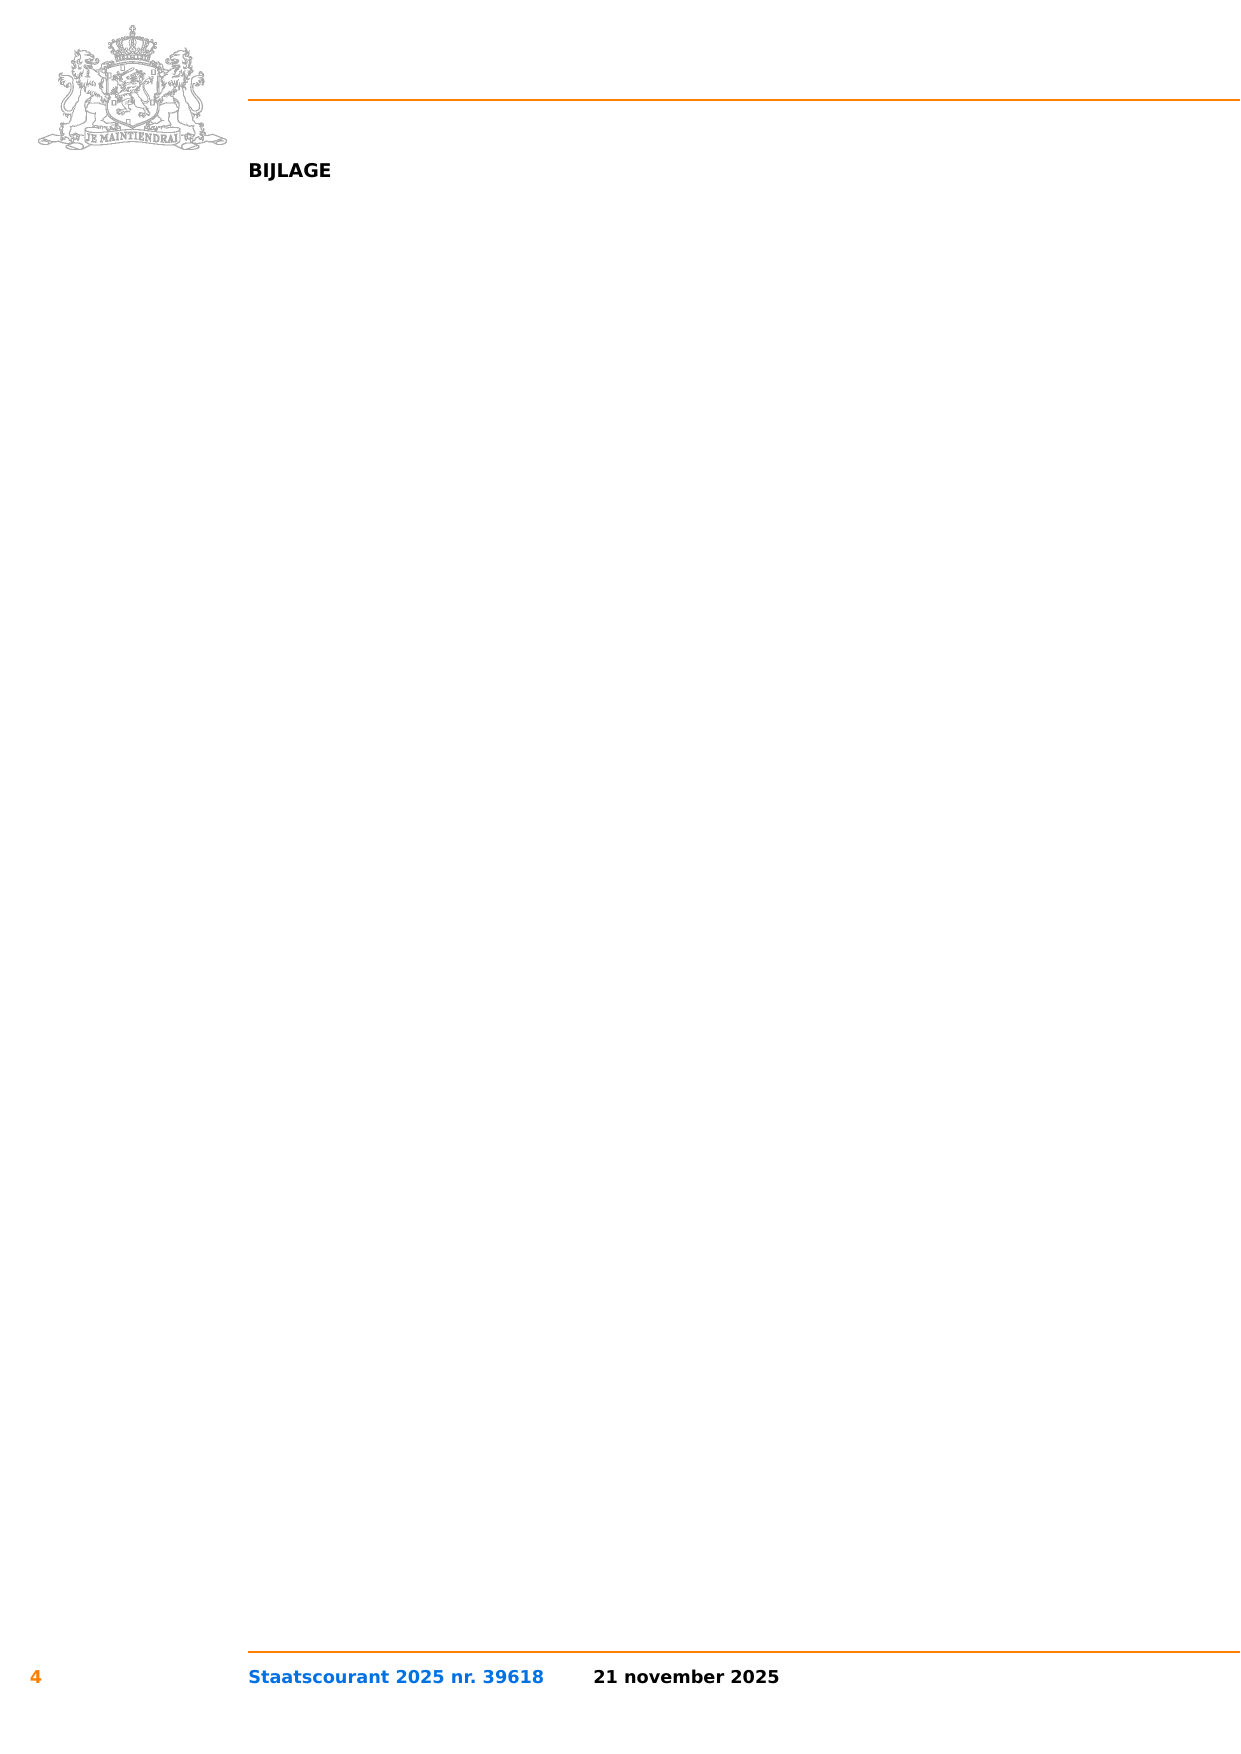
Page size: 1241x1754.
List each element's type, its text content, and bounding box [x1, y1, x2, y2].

picture [38, 25, 227, 150]
subtitle BIJLAGE [248, 160, 1163, 182]
